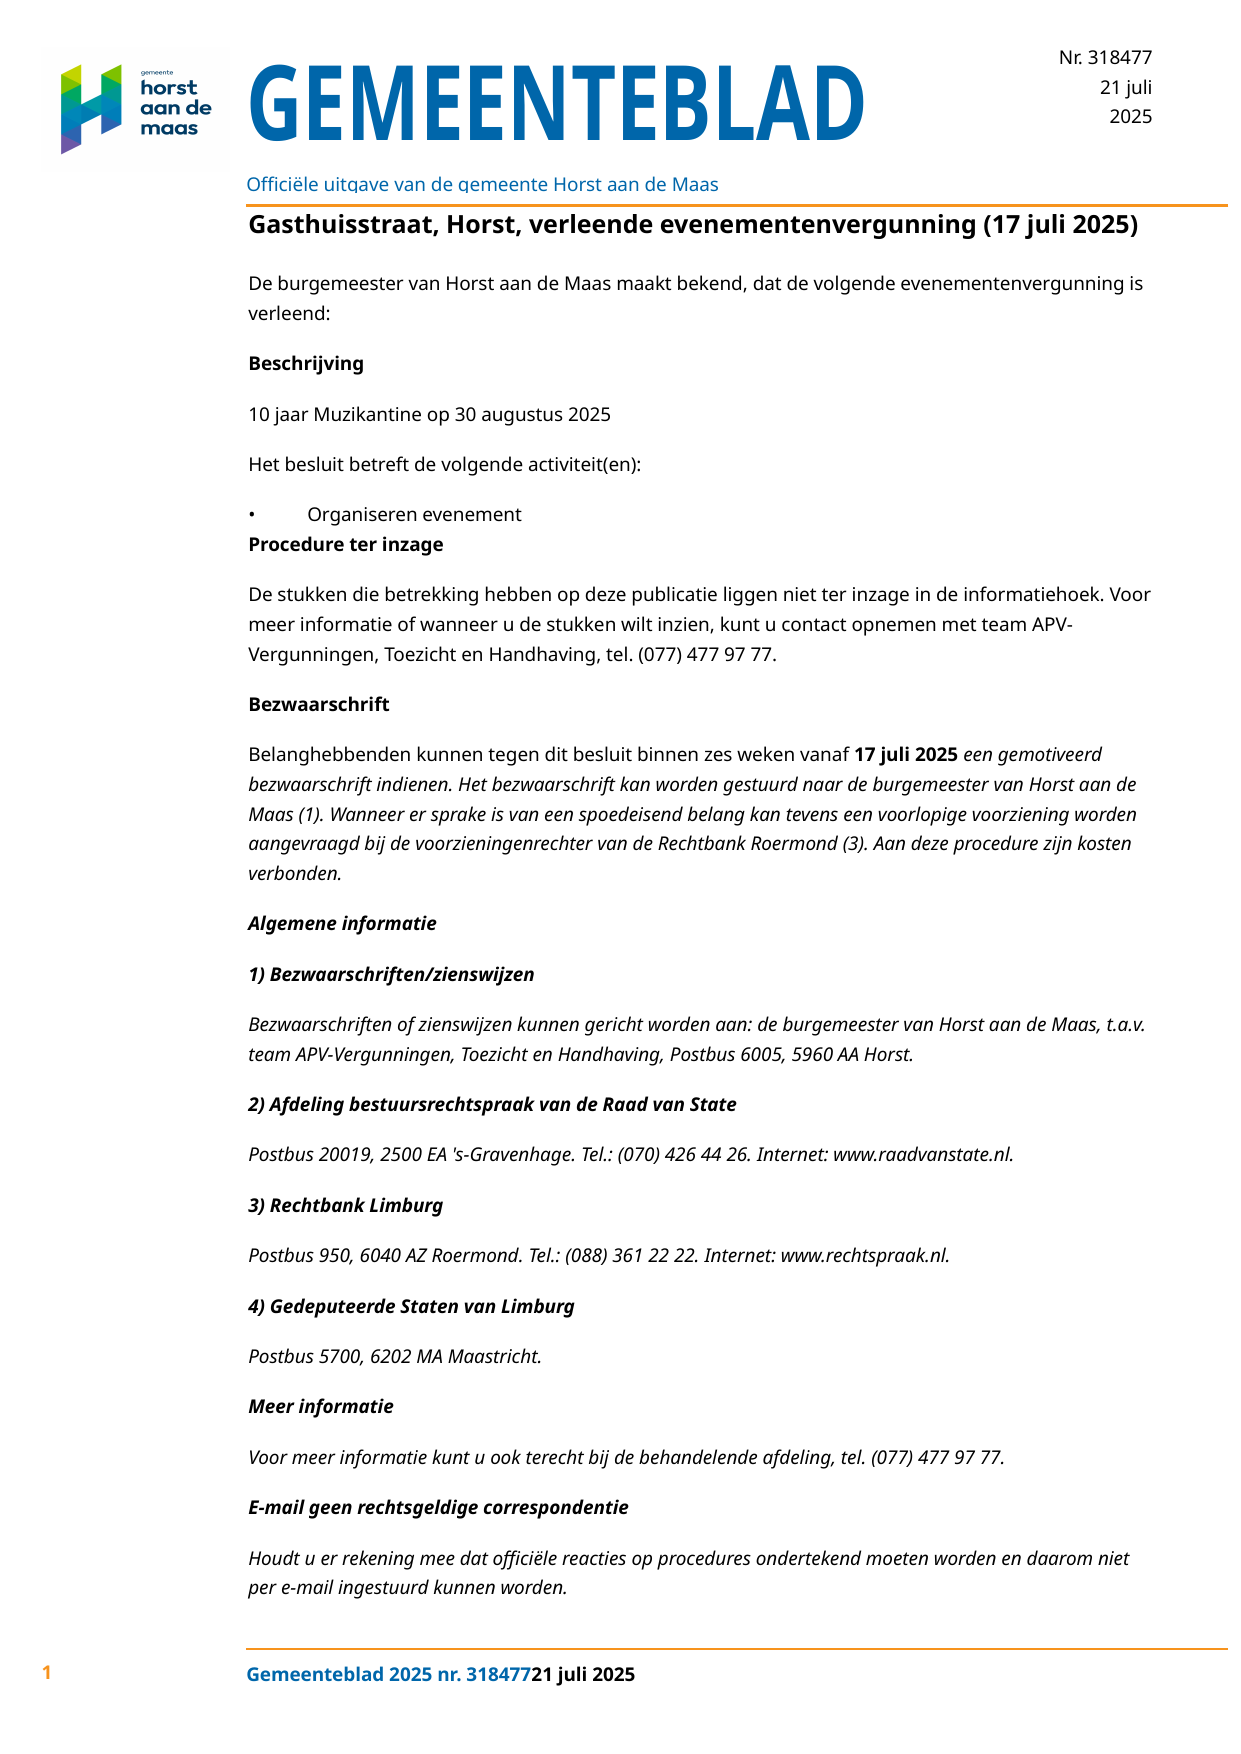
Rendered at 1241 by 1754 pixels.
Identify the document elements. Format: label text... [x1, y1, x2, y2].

text E-mail geen rechtsgeldige correspondentie [248, 1494, 1152, 1520]
picture [41, 47, 231, 172]
text Het besluit betreft de volgende activiteit(en): [248, 451, 1152, 477]
text Gasthuisstraat, Horst, verleende evenementenvergunning (17 juli 2025) [248, 207, 1152, 241]
text Bezwaarschriften of zienswijzen kunnen gericht worden aan: de burgemeester van Horst aan de Maas, t.a.v. team APV-Vergunningen, Toezicht en Handhaving, Postbus 6005, 5960 AA Horst. [248, 1011, 1152, 1066]
text Belanghebbenden kunnen tegen dit besluit binnen zes weken vanaf 17 juli 2025 een gemotiveerd bezwaarschrift indienen. Het bezwaarschrift kan worden gestuurd naar de burgemeester van Horst aan de Maas (1). Wanneer er sprake is van een spoedeisend belang kan tevens een voorlopige voorziening worden aangevraagd bij de voorzieningenrechter van de Rechtbank Roermond (3). Aan deze procedure zijn kosten verbonden. [248, 742, 1152, 886]
text 2) Afdeling bestuursrechtspraak van de Raad van State [248, 1091, 1152, 1117]
text Procedure ter inzage [248, 531, 1152, 557]
text Bezwaarschrift [248, 691, 1152, 717]
text Algemene informatie [248, 910, 1152, 936]
text Postbus 5700, 6202 MA Maastricht. [248, 1343, 1152, 1369]
text Houdt u er rekening mee dat officiële reacties op procedures ondertekend moeten worden en daarom niet per e-mail ingestuurd kunnen worden. [248, 1545, 1152, 1600]
list Organiseren evenement [248, 502, 1152, 527]
text De stukken die betrekking hebben op deze publicatie liggen niet ter inzage in de informatiehoek. Voor meer informatie of wanneer u de stukken wilt inzien, kunt u contact opnemen met team APV-Vergunningen, Toezicht en Handhaving, tel. (077) 477 97 77. [248, 582, 1152, 666]
text 3) Rechtbank Limburg [248, 1192, 1152, 1218]
text 4) Gedeputeerde Staten van Limburg [248, 1293, 1152, 1318]
text Voor meer informatie kunt u ook terecht bij de behandelende afdeling, tel. (077) 477 97 77. [248, 1444, 1152, 1470]
text Beschrijving [248, 350, 1152, 376]
text Postbus 950, 6040 AZ Roermond. Tel.: (088) 361 22 22. Internet: www.rechtspraak.nl. [248, 1242, 1152, 1268]
text Meer informatie [248, 1394, 1152, 1419]
text 1) Bezwaarschriften/zienswijzen [248, 961, 1152, 986]
text Postbus 20019, 2500 EA 's-Gravenhage. Tel.: (070) 426 44 26. Internet: www.raadvanstate.nl. [248, 1142, 1152, 1167]
text De burgemeester van Horst aan de Maas maakt bekend, dat de volgende evenementenvergunning is verleend: [248, 270, 1152, 326]
text 10 jaar Muzikantine op 30 augustus 2025 [248, 401, 1152, 426]
